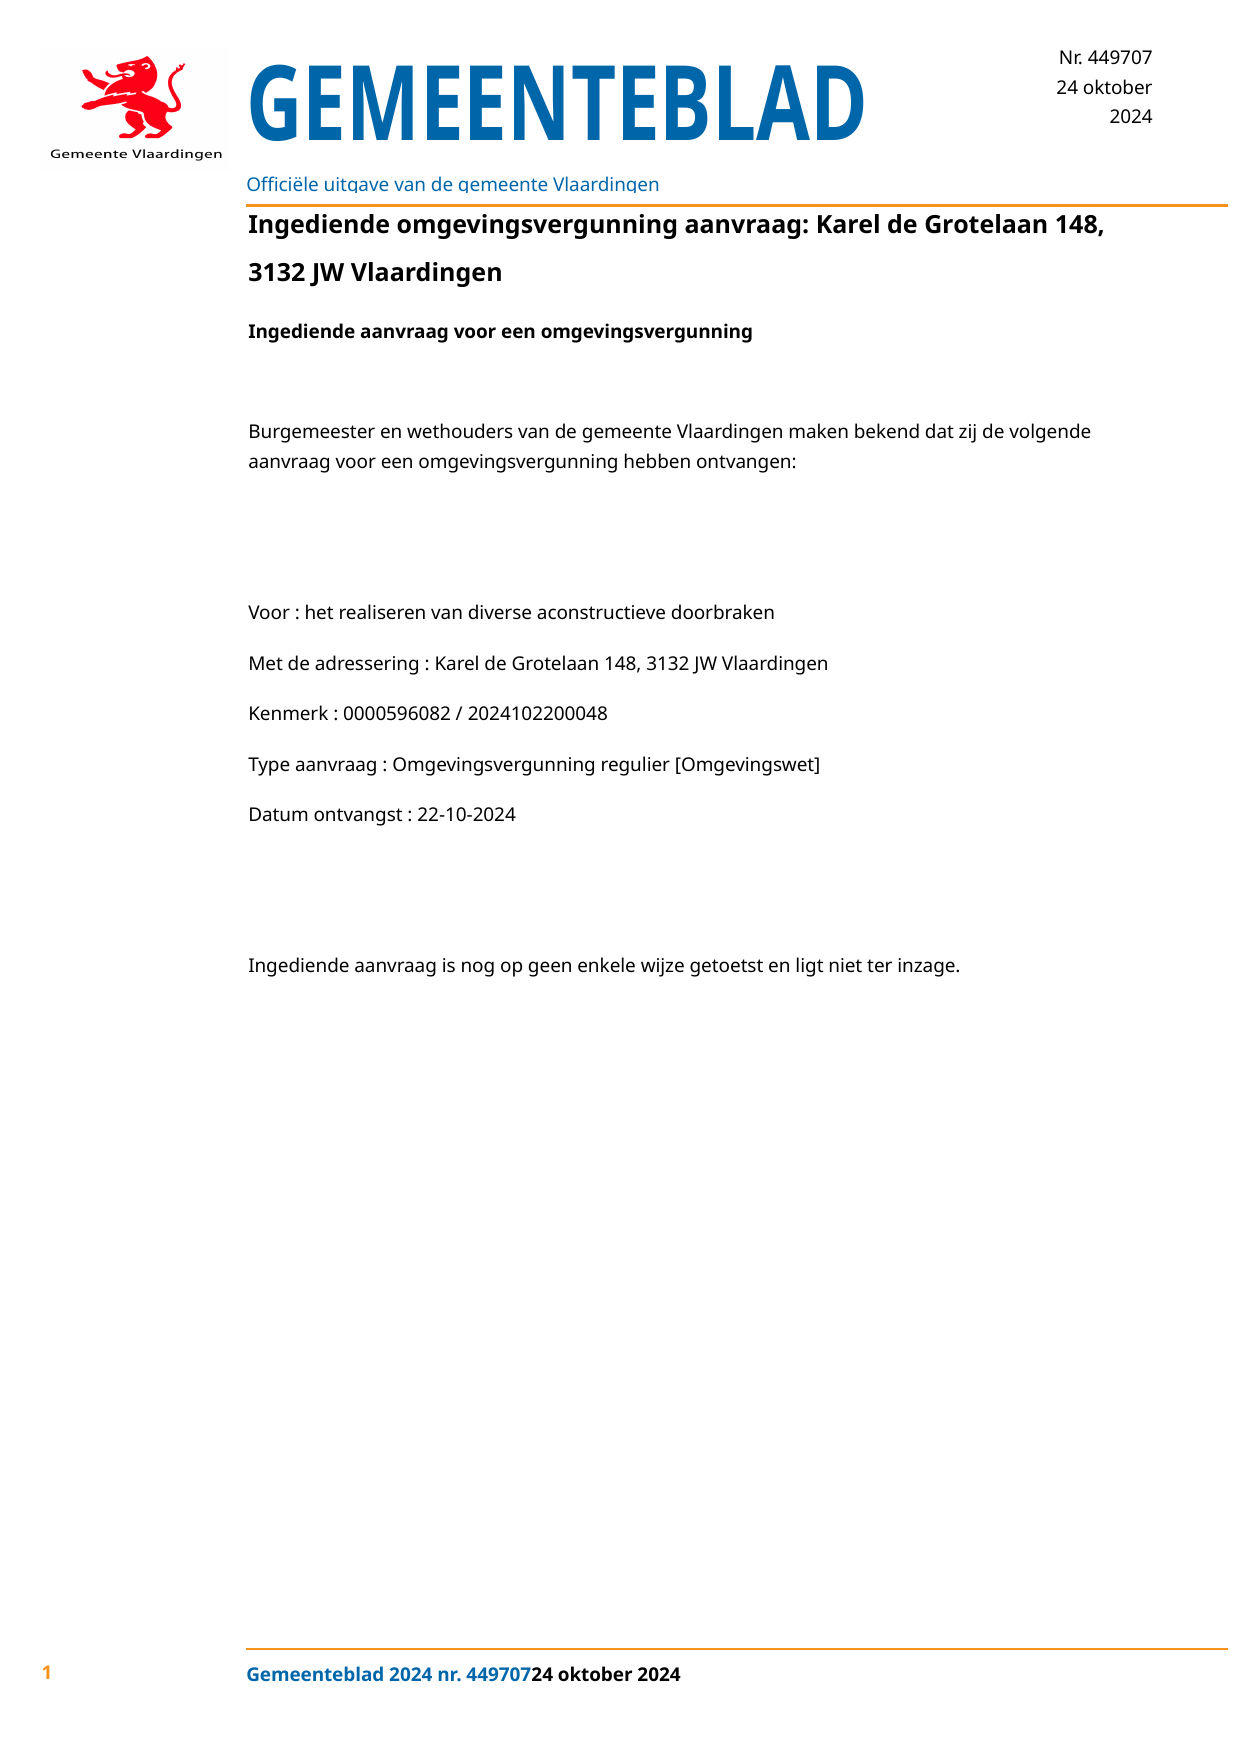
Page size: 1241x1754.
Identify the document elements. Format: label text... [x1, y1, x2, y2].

text Type aanvraag : Omgevingsvergunning regulier [Omgevingswet] [248, 751, 1152, 777]
text Ingediende aanvraag voor een omgevingsvergunning [248, 318, 1152, 344]
text Kenmerk : 0000596082 / 2024102200048 [248, 700, 1152, 726]
text Datum ontvangst : 22-10-2024 [248, 801, 1152, 827]
text Voor : het realiseren van diverse aconstructieve doorbraken [248, 599, 1152, 625]
text Ingediende omgevingsvergunning aanvraag: Karel de Grotelaan 148, 3132 JW Vlaardingen [248, 207, 1152, 288]
text Burgemeester en wethouders van de gemeente Vlaardingen maken bekend dat zij de volgende aanvraag voor een omgevingsvergunning hebben ontvangen: [248, 419, 1152, 474]
text Ingediende aanvraag is nog op geen enkele wijze getoetst en ligt niet ter inzage. [248, 952, 1152, 978]
text Met de adressering : Karel de Grotelaan 148, 3132 JW Vlaardingen [248, 650, 1152, 676]
picture [41, 47, 231, 172]
